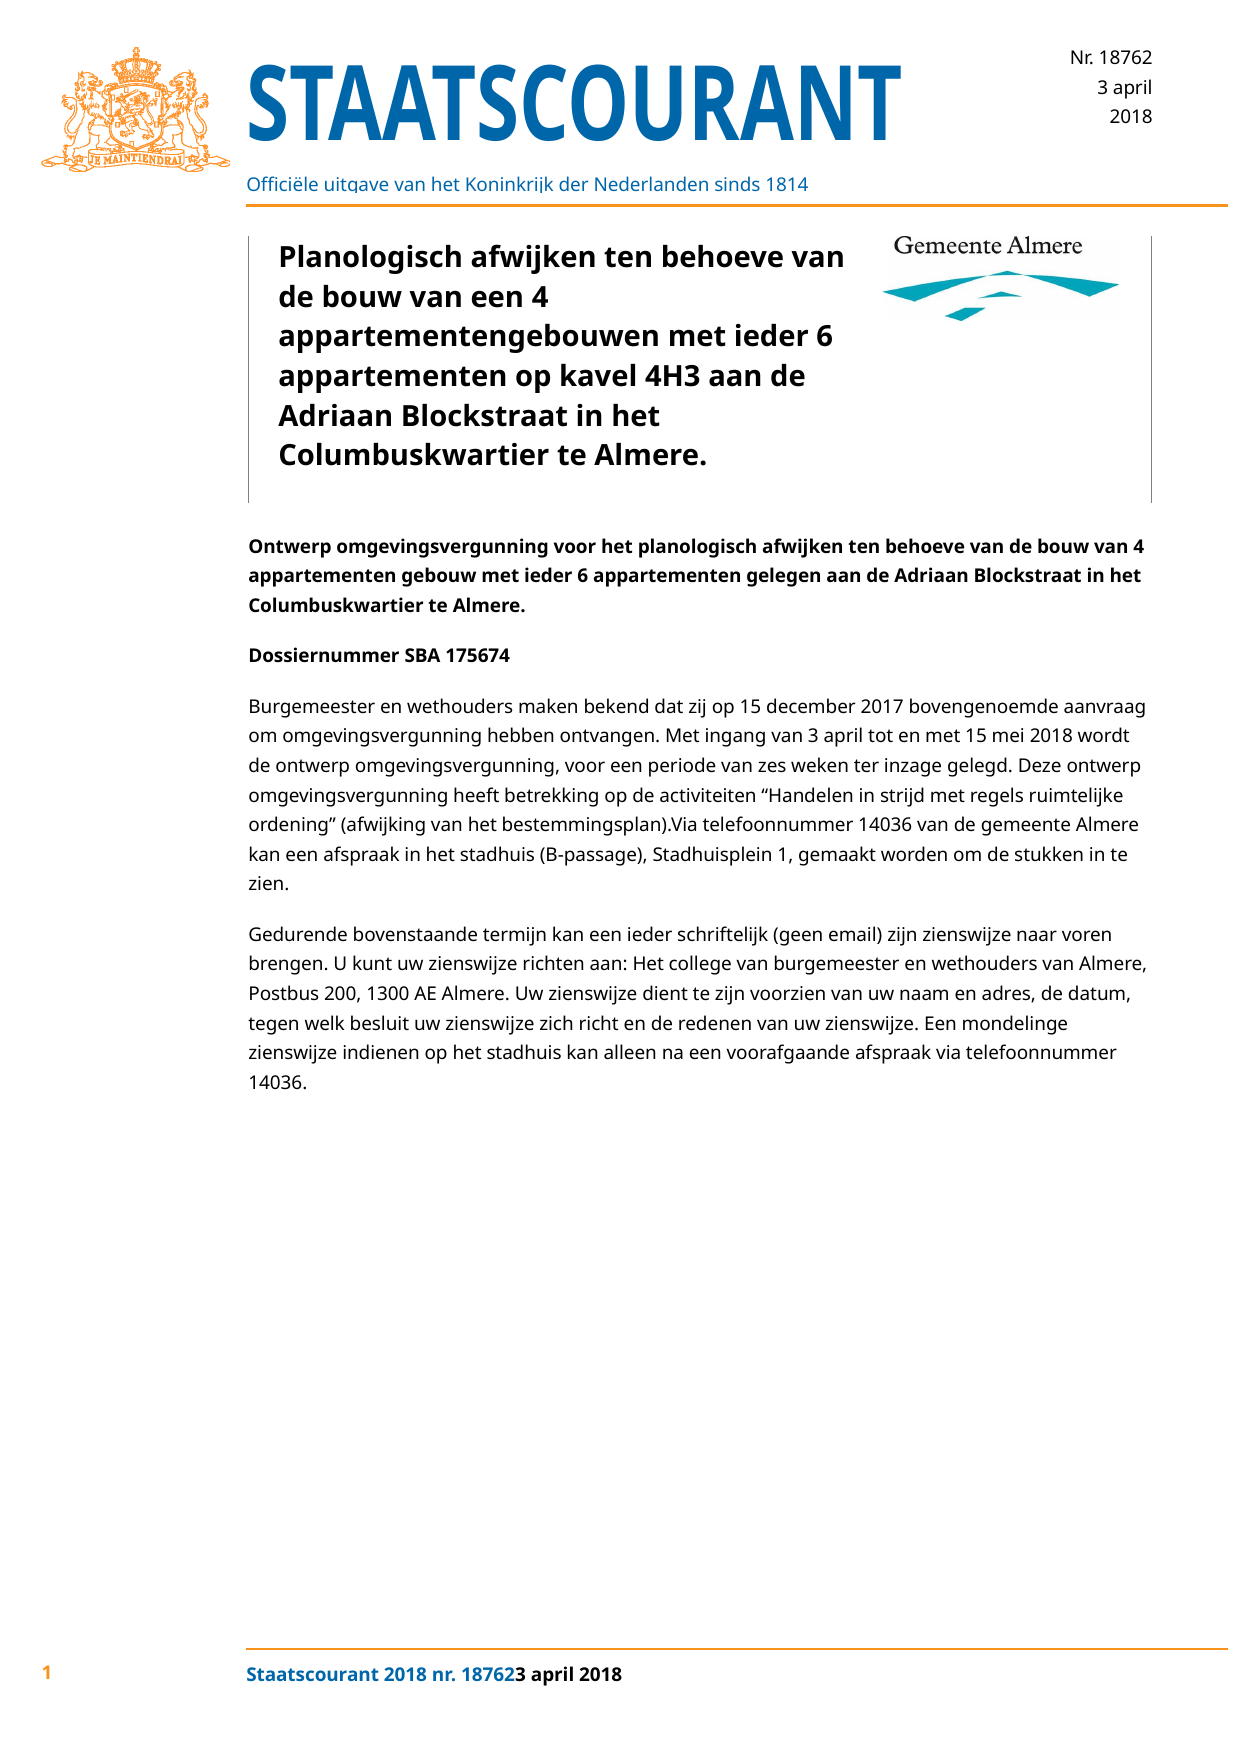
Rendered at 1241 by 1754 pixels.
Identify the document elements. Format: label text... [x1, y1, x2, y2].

picture [41, 47, 231, 172]
text Burgemeester en wethouders maken bekend dat zij op 15 december 2017 bovengenoemde aanvraag om omgevingsvergunning hebben ontvangen. Met ingang van 3 april tot en met 15 mei 2018 wordt de ontwerp omgevingsvergunning, voor een periode van zes weken ter inzage gelegd. Deze ontwerp omgevingsvergunning heeft betrekking op de activiteiten “Handelen in strijd met regels ruimtelijke ordening” (afwijking van het bestemmingsplan).Via telefoonnummer 14036 van de gemeente Almere kan een afspraak in het stadhuis (B-passage), Stadhuisplein 1, gemaakt worden om de stukken in te zien. [248, 693, 1152, 896]
text Gedurende bovenstaande termijn kan een ieder schriftelijk (geen email) zijn zienswijze naar voren brengen. U kunt uw zienswijze richten aan: Het college van burgemeester en wethouders van Almere, Postbus 200, 1300 AE Almere. Uw zienswijze dient te zijn voorzien van uw naam en adres, de datum, tegen welk besluit uw zienswijze zich richt en de redenen van uw zienswijze. Een mondelinge zienswijze indienen op het stadhuis kan alleen na een voorafgaande afspraak via telefoonnummer 14036. [248, 921, 1152, 1094]
text Ontwerp omgevingsvergunning voor het planologisch afwijken ten behoeve van de bouw van 4 appartementen gebouw met ieder 6 appartementen gelegen aan de Adriaan Blockstraat in het Columbuskwartier te Almere. [248, 533, 1152, 618]
text Dossiernummer SBA 175674 [248, 643, 1152, 668]
picture [882, 236, 1119, 321]
table_header Planologisch afwijken ten behoeve van de bouw van een 4 appartementengebouwen met ieder 6 appartementen op kavel 4H3 aan de Adriaan Blockstraat in het Columbuskwartier te Almere. [249, 236, 850, 503]
table_header [850, 236, 1151, 503]
